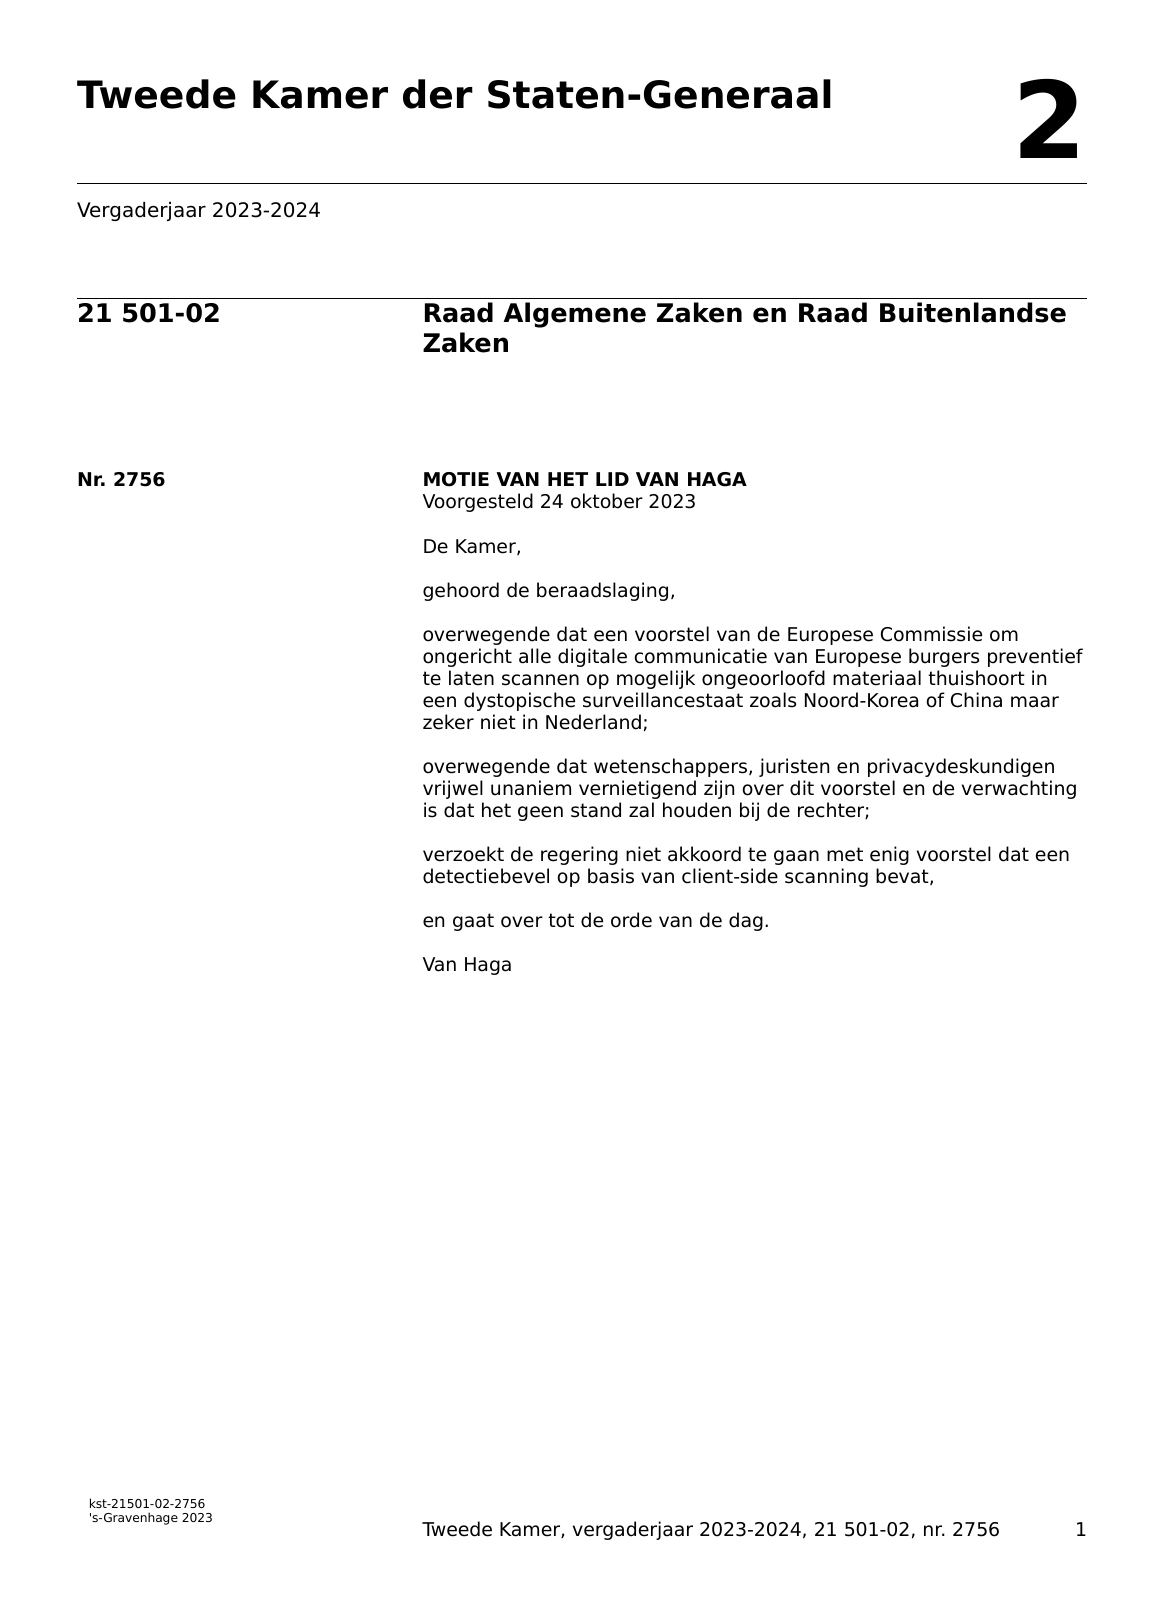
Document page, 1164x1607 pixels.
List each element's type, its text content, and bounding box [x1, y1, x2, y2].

text verzoekt de regering niet akkoord te gaan met enig voorstel dat een detectiebevel op basis van client-side scanning bevat, [422, 844, 1087, 888]
subtitle Nr. 2756 MOTIE VAN HET LID VAN HAGA [77, 469, 1087, 491]
text De Kamer, [422, 536, 1087, 557]
text gehoord de beraadslaging, [422, 580, 1087, 602]
text en gaat over tot de orde van de dag. [422, 910, 1087, 932]
text overwegende dat wetenschappers, juristen en privacydeskundigen vrijwel unaniem vernietigend zijn over dit voorstel en de verwachting is dat het geen stand zal houden bij de rechter; [422, 756, 1087, 822]
table_header Tweede Kamer der Staten-Generaal [77, 59, 886, 183]
text Van Haga [422, 954, 1087, 976]
text Voorgesteld 24 oktober 2023 [422, 491, 1087, 513]
text overwegende dat een voorstel van de Europese Commissie om ongericht alle digitale communicatie van Europese burgers preventief te laten scannen op mogelijk ongeoorloofd materiaal thuishoort in een dystopische surveillancestaat zoals Noord-Korea of China maar zeker niet in Nederland; [422, 624, 1087, 734]
subtitle 21 501-02 Raad Algemene Zaken en Raad Buitenlandse Zaken [77, 299, 1087, 358]
table_cell Vergaderjaar 2023-2024 [77, 184, 1087, 298]
table_header 2 [886, 59, 1087, 183]
text 's-Gravenhage 2023 [88, 1511, 323, 1525]
text kst-21501-02-2756 [88, 1497, 323, 1511]
